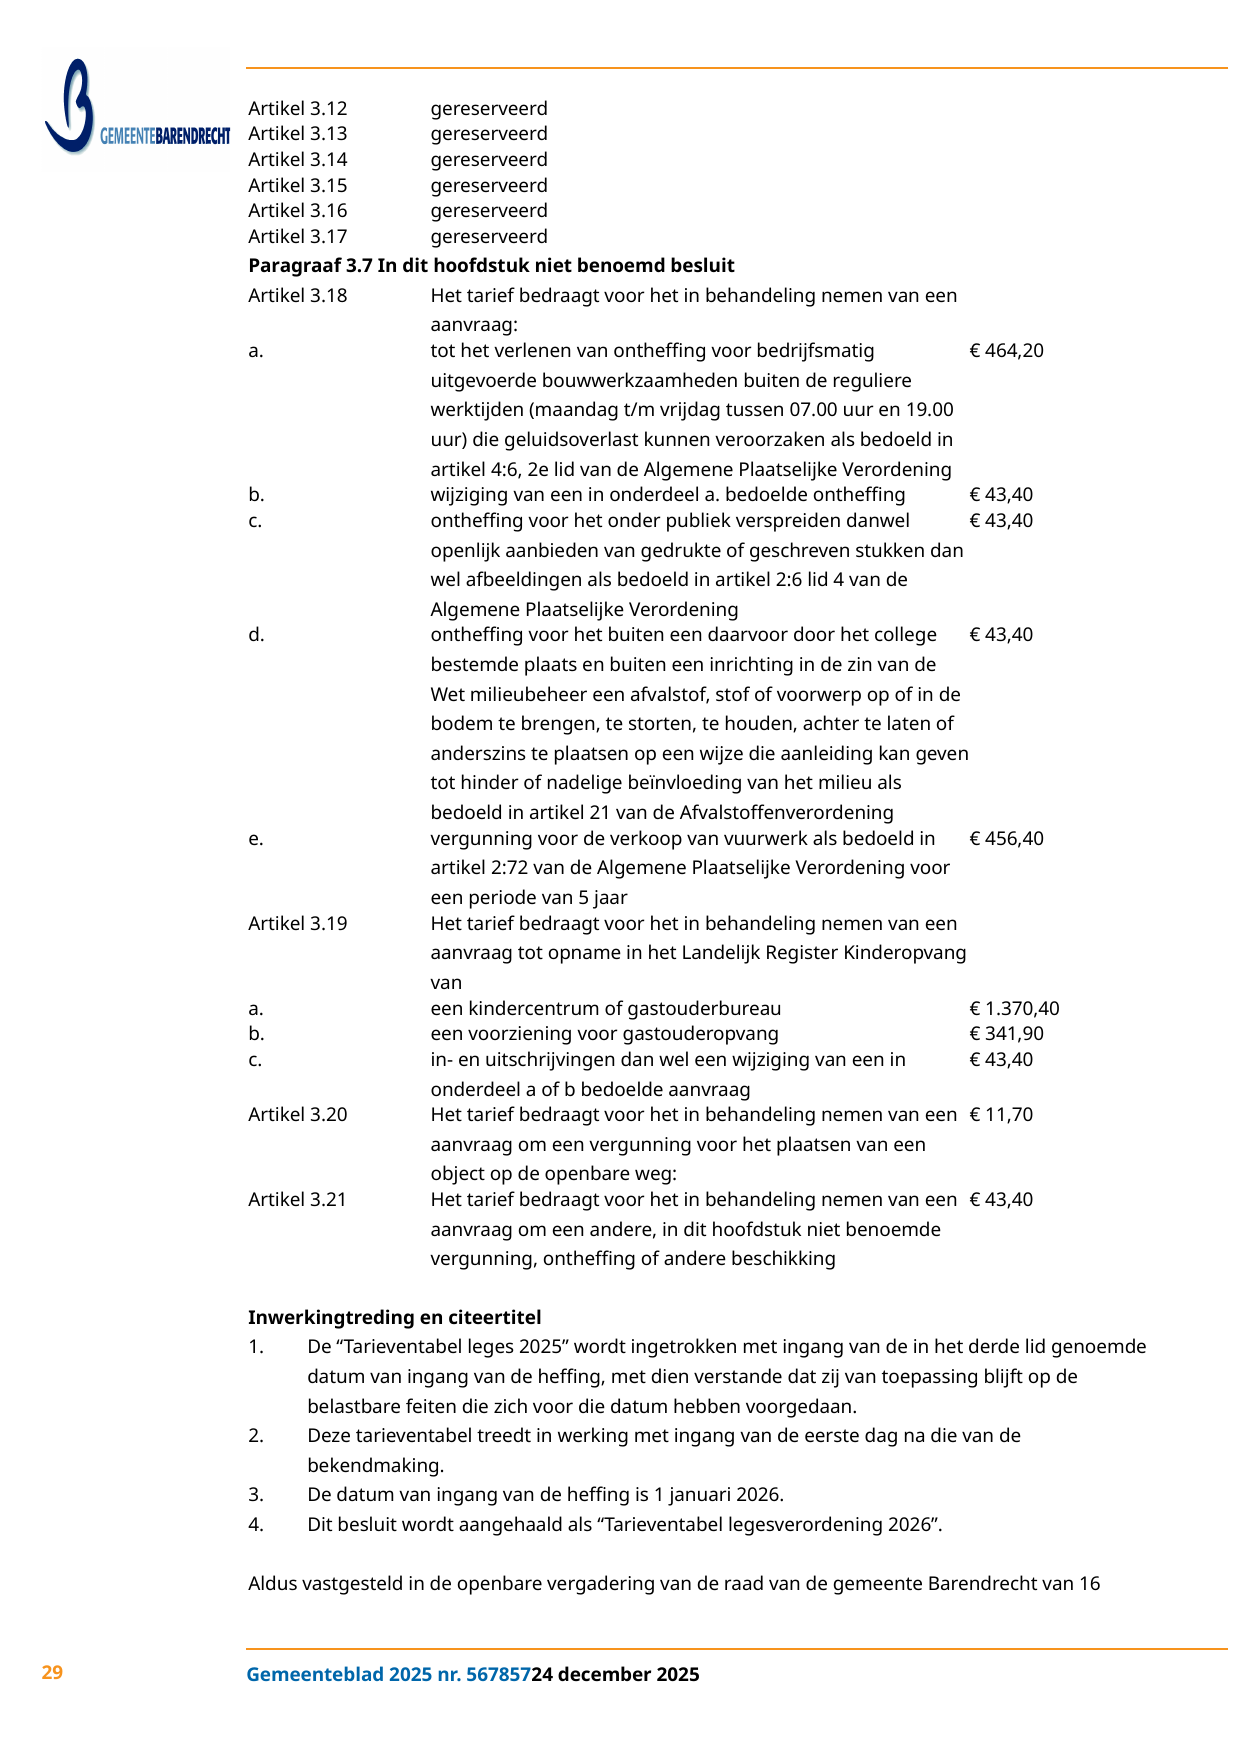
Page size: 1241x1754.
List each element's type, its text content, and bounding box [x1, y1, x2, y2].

table_cell e. [248, 825, 430, 910]
table_cell Artikel 3.13 [248, 121, 430, 146]
table_cell b. [248, 481, 430, 507]
text Paragraaf 3.7 In dit hoofdstuk niet benoemd besluit [248, 252, 1152, 278]
table_cell gereserveerd [430, 224, 969, 249]
table_cell Artikel 3.20 [248, 1101, 430, 1186]
table_cell gereserveerd [430, 172, 969, 198]
table_cell [969, 910, 1152, 995]
table_cell gereserveerd [430, 146, 969, 172]
table_cell Artikel 3.19 [248, 910, 430, 995]
table_cell een kindercentrum of gastouderbureau [430, 995, 969, 1020]
table_cell € 464,20 [969, 338, 1152, 481]
table_cell Artikel 3.15 [248, 172, 430, 198]
table_cell € 43,40 [969, 1186, 1152, 1271]
table_cell € 456,40 [969, 825, 1152, 910]
table_cell gereserveerd [430, 95, 969, 121]
table_cell Artikel 3.12 [248, 95, 430, 121]
table_cell [969, 95, 1152, 121]
table_cell € 43,40 [969, 622, 1152, 825]
table_cell c. [248, 1046, 430, 1101]
table_cell gereserveerd [430, 121, 969, 146]
table_cell tot het verlenen van ontheffing voor bedrijfsmatig uitgevoerde bouwwerkzaamheden buiten de reguliere werktijden (maandag t/m vrijdag tussen 07.00 uur en 19.00 uur) die geluidsoverlast kunnen veroorzaken als bedoeld in artikel 4:6, 2e lid van de Algemene Plaatselijke Verordening [430, 338, 969, 481]
table_cell een voorziening voor gastouderopvang [430, 1020, 969, 1046]
table_cell c. [248, 507, 430, 622]
table_cell [969, 146, 1152, 172]
table_cell Artikel 3.14 [248, 146, 430, 172]
table_cell Het tarief bedraagt voor het in behandeling nemen van een aanvraag om een andere, in dit hoofdstuk niet benoemde vergunning, ontheffing of andere beschikking [430, 1186, 969, 1271]
table_cell [969, 172, 1152, 198]
table_header Artikel 3.18 [248, 282, 430, 337]
table_cell d. [248, 622, 430, 825]
table_cell [969, 121, 1152, 146]
table_cell ontheffing voor het buiten een daarvoor door het college bestemde plaats en buiten een inrichting in de zin van de Wet milieubeheer een afvalstof, stof of voorwerp op of in de bodem te brengen, te storten, te houden, achter te laten of anderszins te plaatsen op een wijze die aanleiding kan geven tot hinder of nadelige beïnvloeding van het milieu als bedoeld in artikel 21 van de Afvalstoffenverordening [430, 622, 969, 825]
table_cell Het tarief bedraagt voor het in behandeling nemen van een aanvraag om een vergunning voor het plaatsen van een object op de openbare weg: [430, 1101, 969, 1186]
table_cell € 1.370,40 [969, 995, 1152, 1020]
picture [41, 47, 231, 172]
table_cell € 43,40 [969, 481, 1152, 507]
table_cell Artikel 3.16 [248, 198, 430, 223]
table_cell in- en uitschrijvingen dan wel een wijziging van een in onderdeel a of b bedoelde aanvraag [430, 1046, 969, 1101]
table_cell Artikel 3.21 [248, 1186, 430, 1271]
list Deze tarieventabel treedt in werking met ingang van de eerste dag na die van de bekendmaking. [248, 1422, 1152, 1478]
list De datum van ingang van de heffing is 1 januari 2026. [248, 1482, 1152, 1507]
text Aldus vastgesteld in de openbare vergadering van de raad van de gemeente Barendrecht van 16 [248, 1570, 1152, 1596]
table_cell a. [248, 995, 430, 1020]
table_cell b. [248, 1020, 430, 1046]
table_cell € 11,70 [969, 1101, 1152, 1186]
table_header Het tarief bedraagt voor het in behandeling nemen van een aanvraag: [430, 282, 969, 337]
table_cell Het tarief bedraagt voor het in behandeling nemen van een aanvraag tot opname in het Landelijk Register Kinderopvang van [430, 910, 969, 995]
table_cell Artikel 3.17 [248, 224, 430, 249]
list Dit besluit wordt aangehaald als “Tarieventabel legesverordening 2026”. [248, 1511, 1152, 1537]
table_cell € 341,90 [969, 1020, 1152, 1046]
text Inwerkingtreding en citeertitel [248, 1304, 1152, 1330]
table_cell € 43,40 [969, 1046, 1152, 1101]
table_cell a. [248, 338, 430, 481]
table_cell gereserveerd [430, 198, 969, 223]
table_cell wijziging van een in onderdeel a. bedoelde ontheffing [430, 481, 969, 507]
list De “Tarieventabel leges 2025” wordt ingetrokken met ingang van de in het derde lid genoemde datum van ingang van de heffing, met dien verstande dat zij van toepassing blijft op de belastbare feiten die zich voor die datum hebben voorgedaan. [248, 1334, 1152, 1418]
table_cell ontheffing voor het onder publiek verspreiden danwel openlijk aanbieden van gedrukte of geschreven stukken dan wel afbeeldingen als bedoeld in artikel 2:6 lid 4 van de Algemene Plaatselijke Verordening [430, 507, 969, 622]
table_cell vergunning voor de verkoop van vuurwerk als bedoeld in artikel 2:72 van de Algemene Plaatselijke Verordening voor een periode van 5 jaar [430, 825, 969, 910]
table_cell [969, 224, 1152, 249]
table_cell € 43,40 [969, 507, 1152, 622]
table_header [969, 282, 1152, 337]
table_cell [969, 198, 1152, 223]
